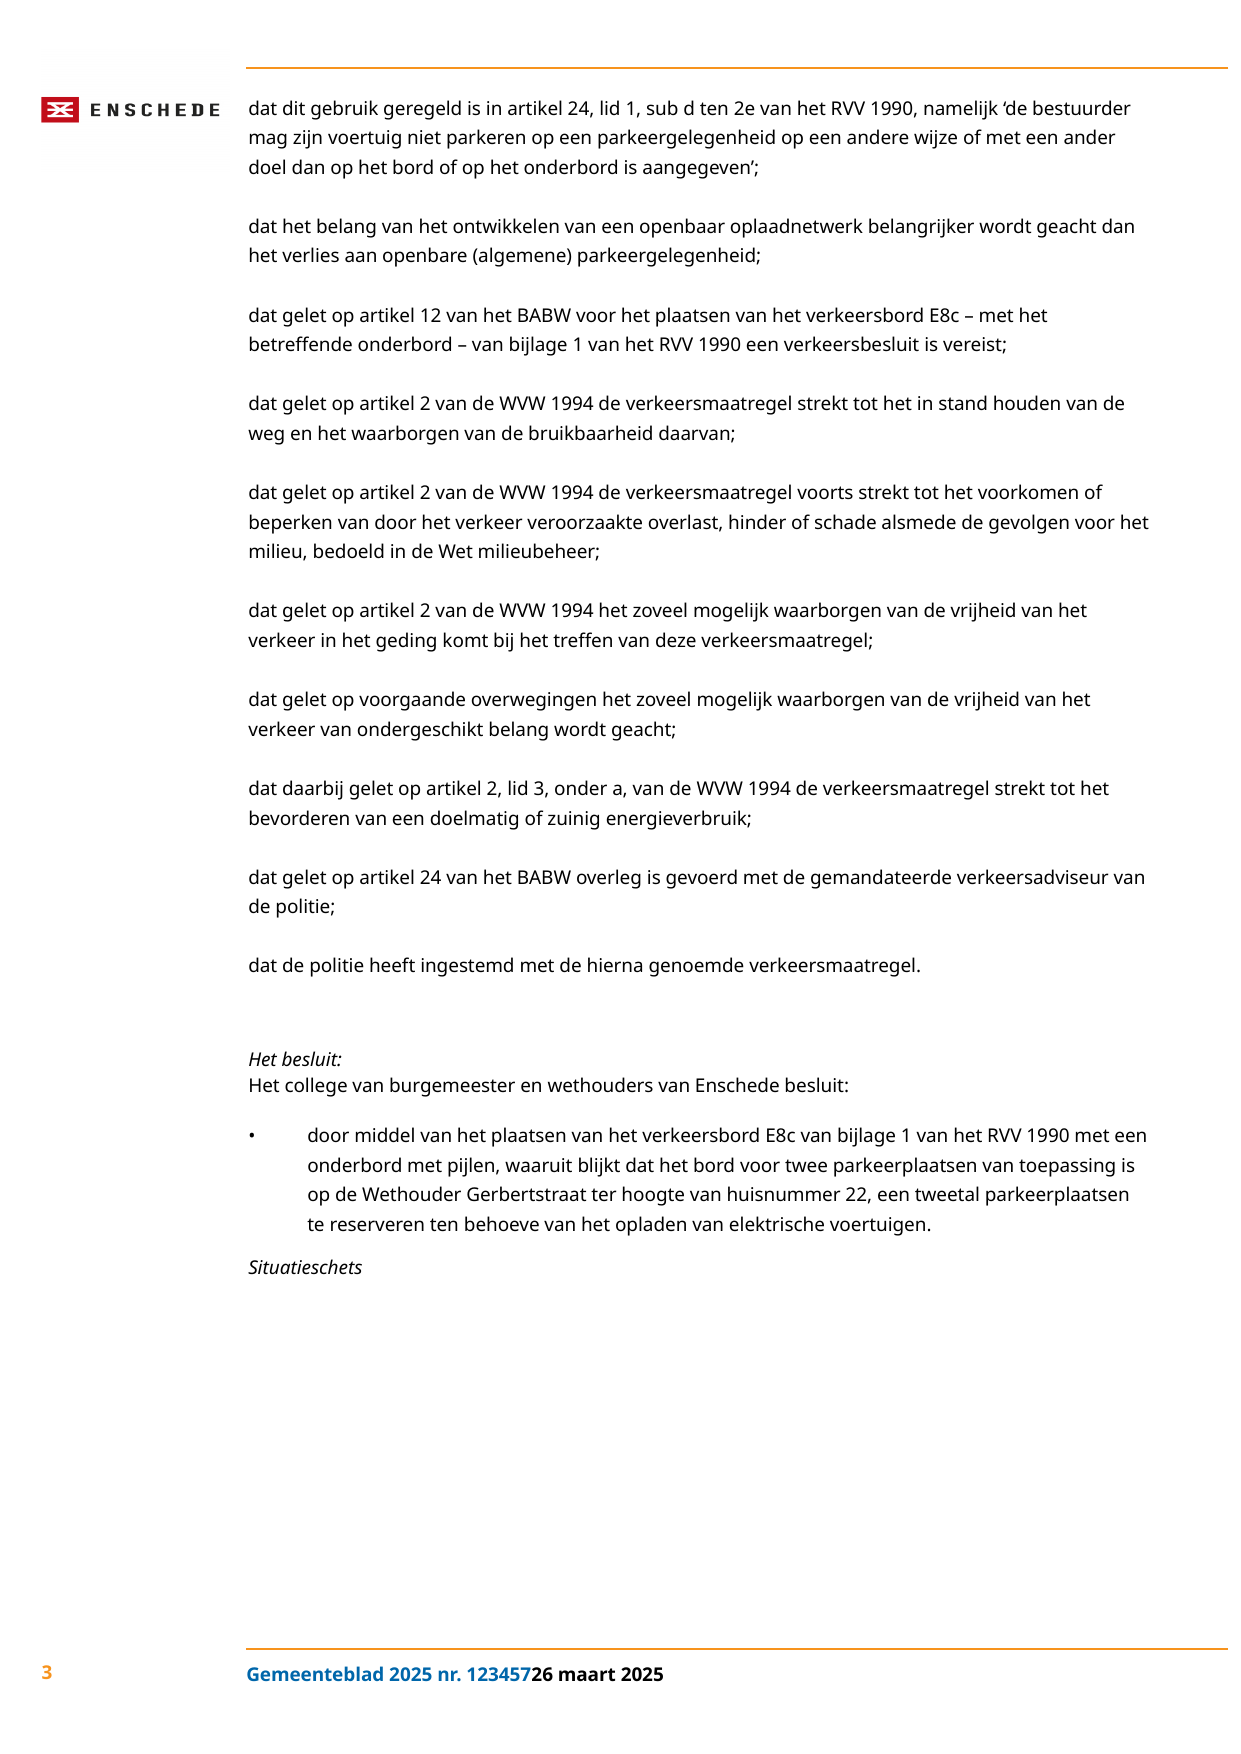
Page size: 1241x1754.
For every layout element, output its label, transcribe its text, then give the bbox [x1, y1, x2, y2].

text Het college van burgemeester en wethouders van Enschede besluit: [248, 1072, 1152, 1098]
text dat daarbij gelet op artikel 2, lid 3, onder a, van de WVW 1994 de verkeersmaatregel strekt tot het bevorderen van een doelmatig of zuinig energieverbruik; [248, 775, 1152, 831]
text Situatieschets [248, 1254, 1152, 1280]
text dat de politie heeft ingestemd met de hierna genoemde verkeersmaatregel. [248, 953, 1152, 978]
text dat gelet op artikel 12 van het BABW voor het plaatsen van het verkeersbord E8c – met het betreffende onderbord – van bijlage 1 van het RVV 1990 een verkeersbesluit is vereist; [248, 302, 1152, 357]
text dat gelet op artikel 2 van de WVW 1994 het zoveel mogelijk waarborgen van de vrijheid van het verkeer in het geding komt bij het treffen van deze verkeersmaatregel; [248, 598, 1152, 653]
text dat het belang van het ontwikkelen van een openbaar oplaadnetwerk belangrijker wordt geacht dan het verlies aan openbare (algemene) parkeergelegenheid; [248, 213, 1152, 268]
text Het besluit: [248, 1046, 1152, 1072]
text dat gelet op artikel 24 van het BABW overleg is gevoerd met de gemandateerde verkeersadviseur van de politie; [248, 864, 1152, 919]
text dat gelet op artikel 2 van de WVW 1994 de verkeersmaatregel voorts strekt tot het voorkomen of beperken van door het verkeer veroorzaakte overlast, hinder of schade alsmede de gevolgen voor het milieu, bedoeld in de Wet milieubeheer; [248, 479, 1152, 564]
picture [41, 47, 231, 172]
text dat dit gebruik geregeld is in artikel 24, lid 1, sub d ten 2e van het RVV 1990, namelijk ‘de bestuurder mag zijn voertuig niet parkeren op een parkeergelegenheid op een andere wijze of met een ander doel dan op het bord of op het onderbord is aangegeven’; [248, 95, 1152, 180]
text dat gelet op artikel 2 van de WVW 1994 de verkeersmaatregel strekt tot het in stand houden van de weg en het waarborgen van de bruikbaarheid daarvan; [248, 391, 1152, 446]
text dat gelet op voorgaande overwegingen het zoveel mogelijk waarborgen van de vrijheid van het verkeer van ondergeschikt belang wordt geacht; [248, 686, 1152, 742]
list door middel van het plaatsen van het verkeersbord E8c van bijlage 1 van het RVV 1990 met een onderbord met pijlen, waaruit blijkt dat het bord voor twee parkeerplaatsen van toepassing is op de Wethouder Gerbertstraat ter hoogte van huisnummer 22, een tweetal parkeerplaatsen te reserveren ten behoeve van het opladen van elektrische voertuigen. [248, 1122, 1152, 1237]
